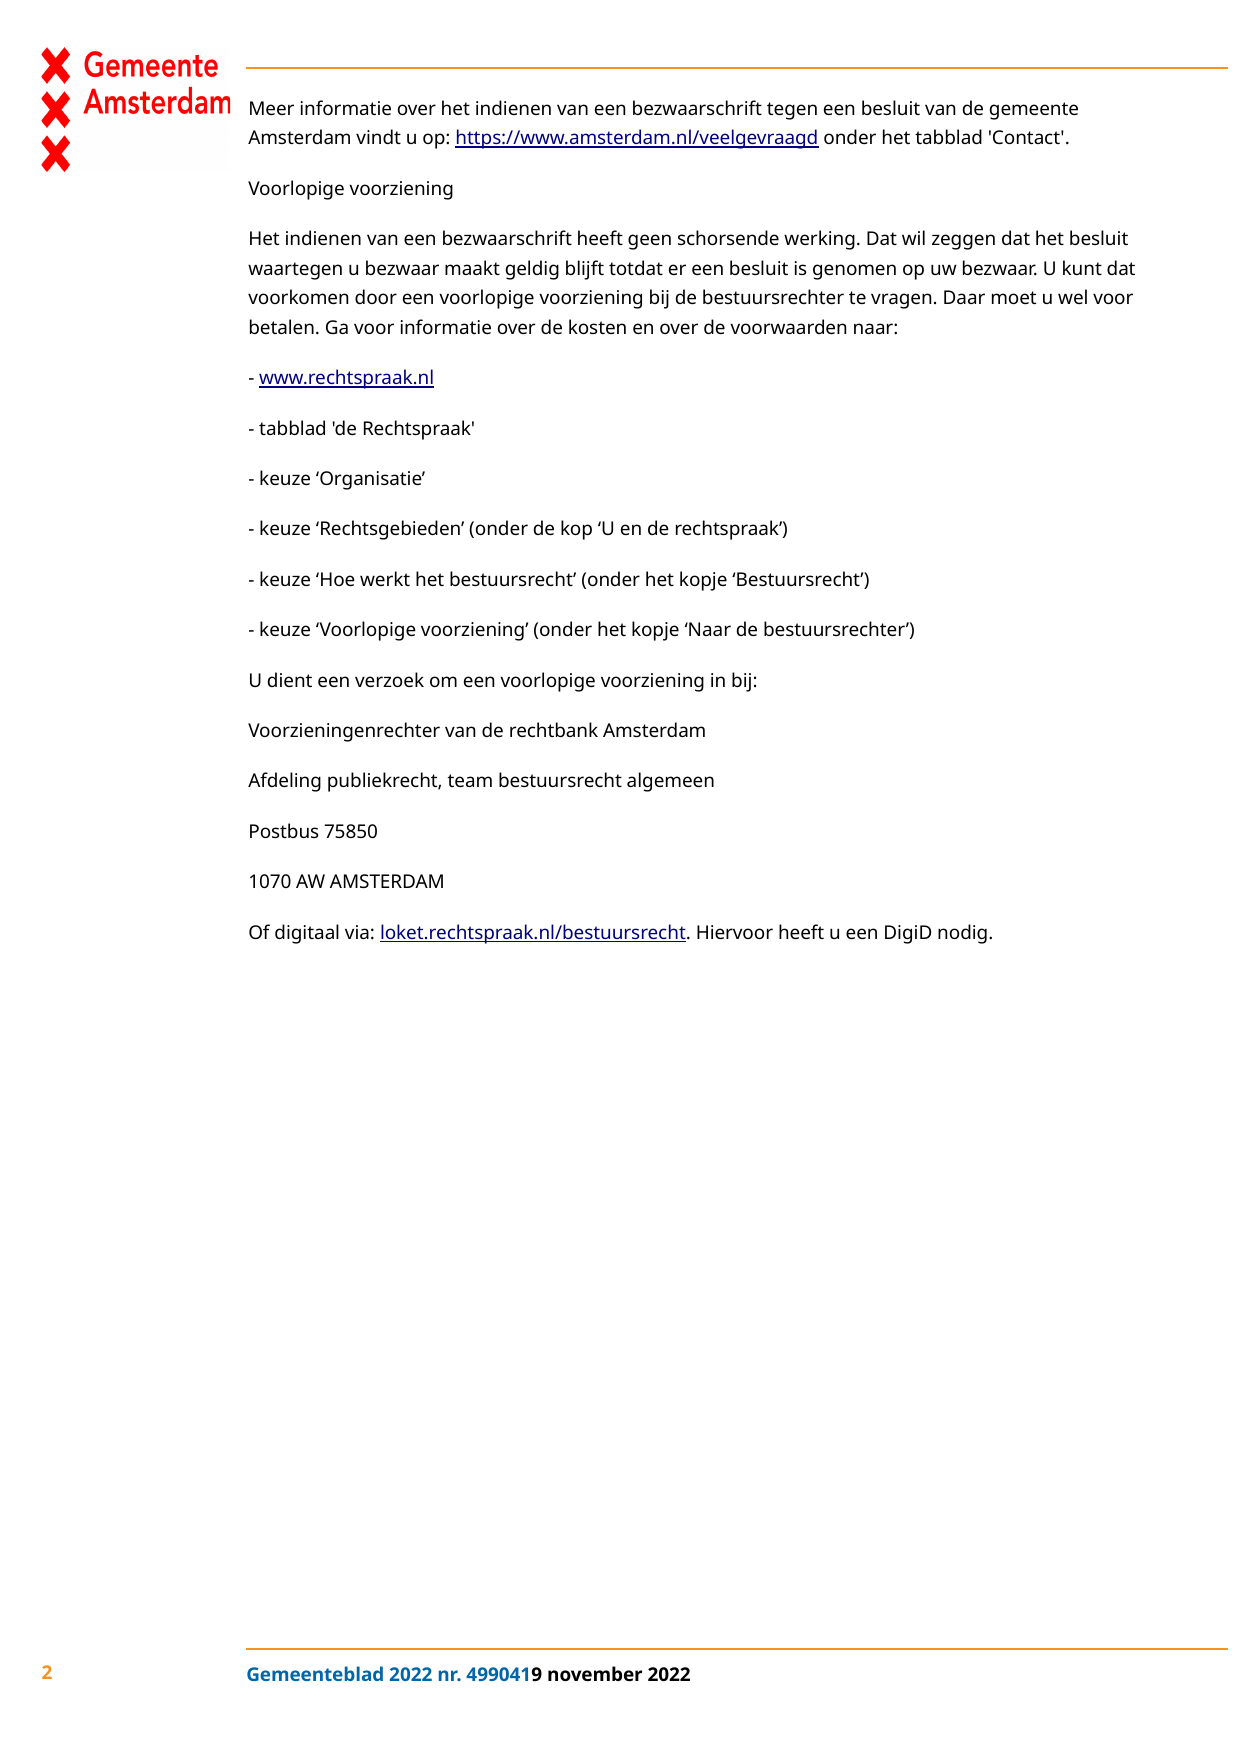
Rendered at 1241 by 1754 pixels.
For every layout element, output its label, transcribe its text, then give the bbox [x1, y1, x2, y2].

text - keuze ‘Hoe werkt het bestuursrecht’ (onder het kopje ‘Bestuursrecht’) [248, 566, 1152, 592]
text 1070 AW AMSTERDAM [248, 868, 1152, 894]
text - keuze ‘Rechtsgebieden’ (onder de kop ‘U en de rechtspraak’) [248, 516, 1152, 541]
text Afdeling publiekrecht, team bestuursrecht algemeen [248, 768, 1152, 793]
text Voorzieningenrechter van de rechtbank Amsterdam [248, 717, 1152, 743]
text - keuze ‘Organisatie’ [248, 465, 1152, 491]
text Of digitaal via: loket.rechtspraak.nl/bestuursrecht. Hiervoor heeft u een DigiD nodig. [248, 919, 1152, 945]
text - www.rechtspraak.nl [248, 364, 1152, 390]
text Het indienen van een bezwaarschrift heeft geen schorsende werking. Dat wil zeggen dat het besluit waartegen u bezwaar maakt geldig blijft totdat er een besluit is genomen op uw bezwaar. U kunt dat voorkomen door een voorlopige voorziening bij de bestuursrechter te vragen. Daar moet u wel voor betalen. Ga voor informatie over de kosten en over de voorwaarden naar: [248, 225, 1152, 340]
text Postbus 75850 [248, 818, 1152, 844]
text - keuze ‘Voorlopige voorziening’ (onder het kopje ‘Naar de bestuursrechter’) [248, 616, 1152, 642]
text - tabblad 'de Rechtspraak' [248, 415, 1152, 441]
text U dient een verzoek om een voorlopige voorziening in bij: [248, 667, 1152, 693]
text Voorlopige voorziening [248, 175, 1152, 201]
text Meer informatie over het indienen van een bezwaarschrift tegen een besluit van de gemeente Amsterdam vindt u op: https://www.amsterdam.nl/veelgevraagd onder het tabblad 'Contact'. [248, 95, 1152, 150]
picture [41, 47, 231, 172]
